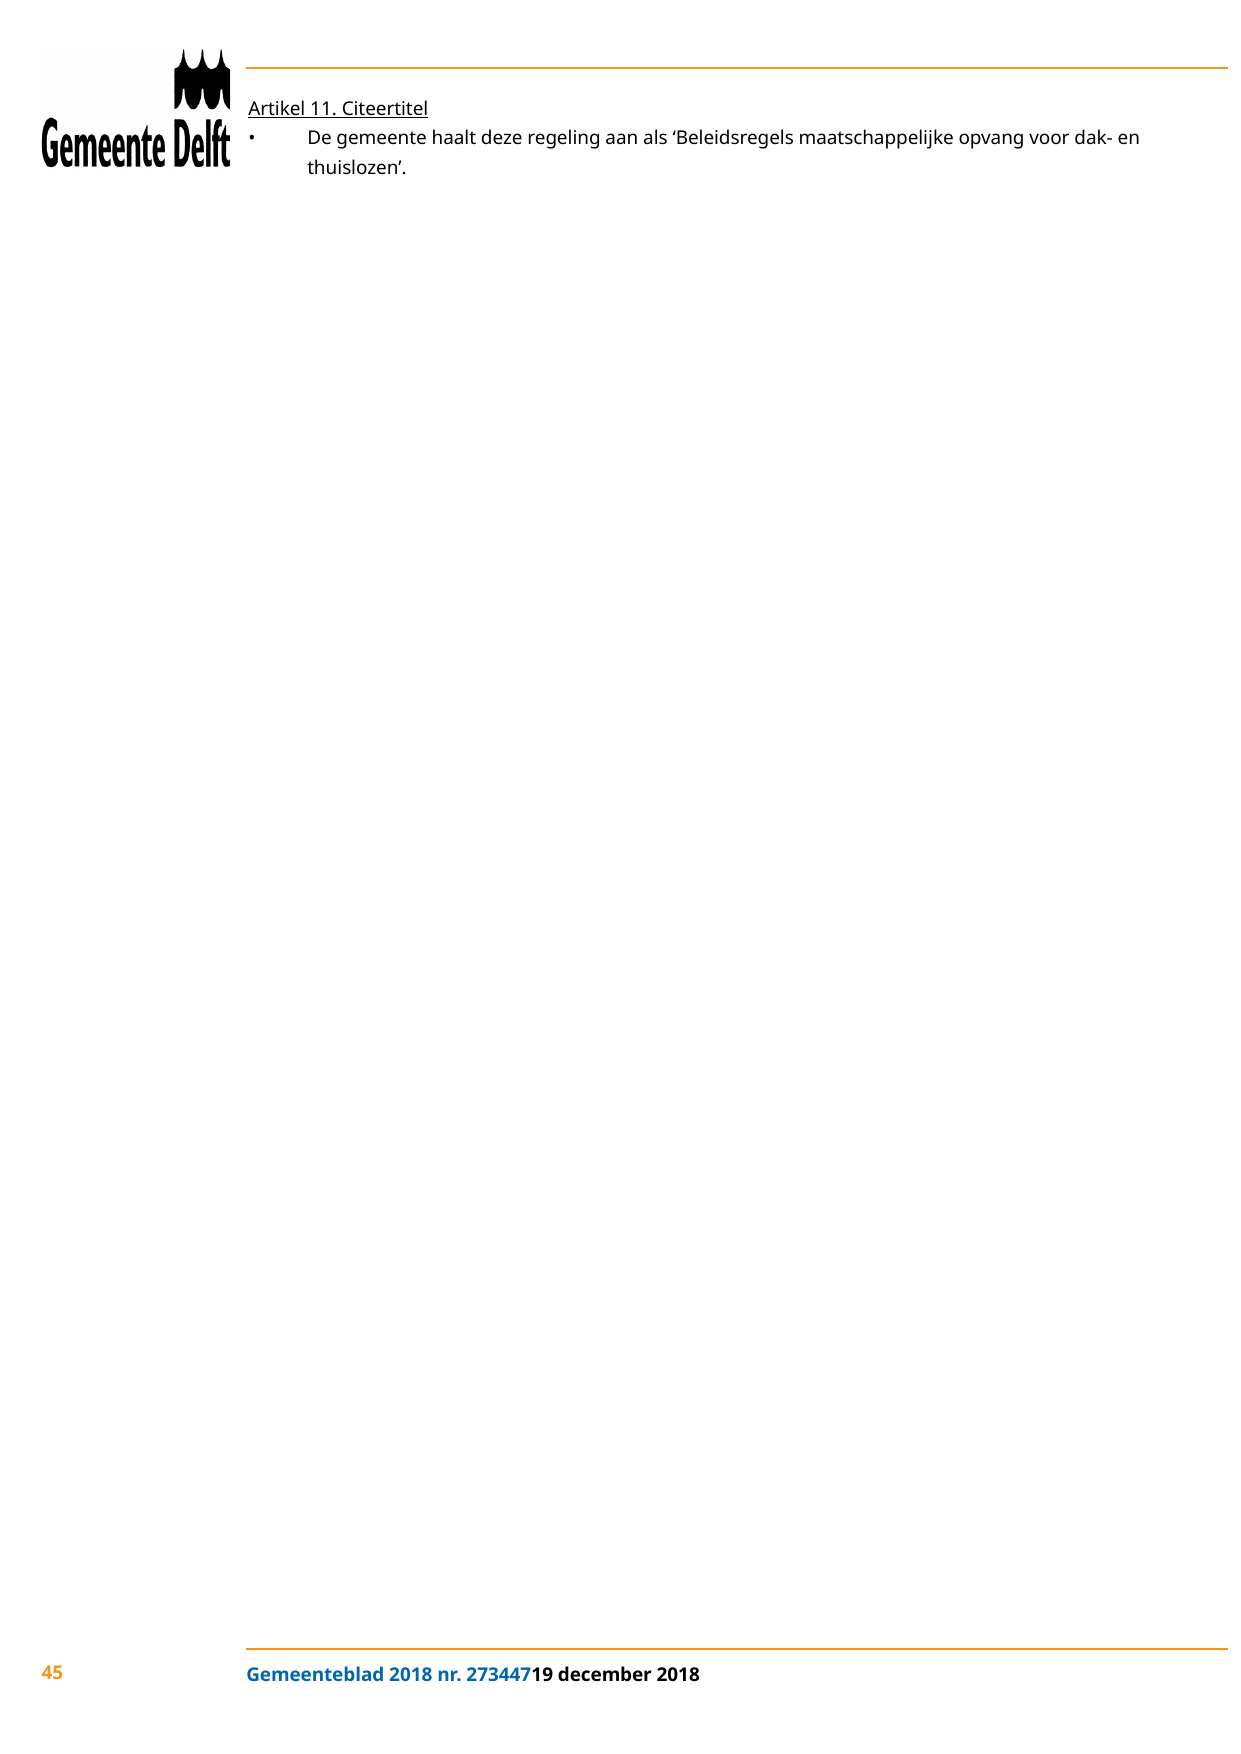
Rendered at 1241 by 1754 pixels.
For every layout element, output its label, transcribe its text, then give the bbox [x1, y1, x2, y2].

text Artikel 11. Citeertitel [248, 95, 1152, 121]
list De gemeente haalt deze regeling aan als ‘Beleidsregels maatschappelijke opvang voor dak- en thuislozen’. [248, 124, 1152, 180]
picture [41, 47, 231, 172]
